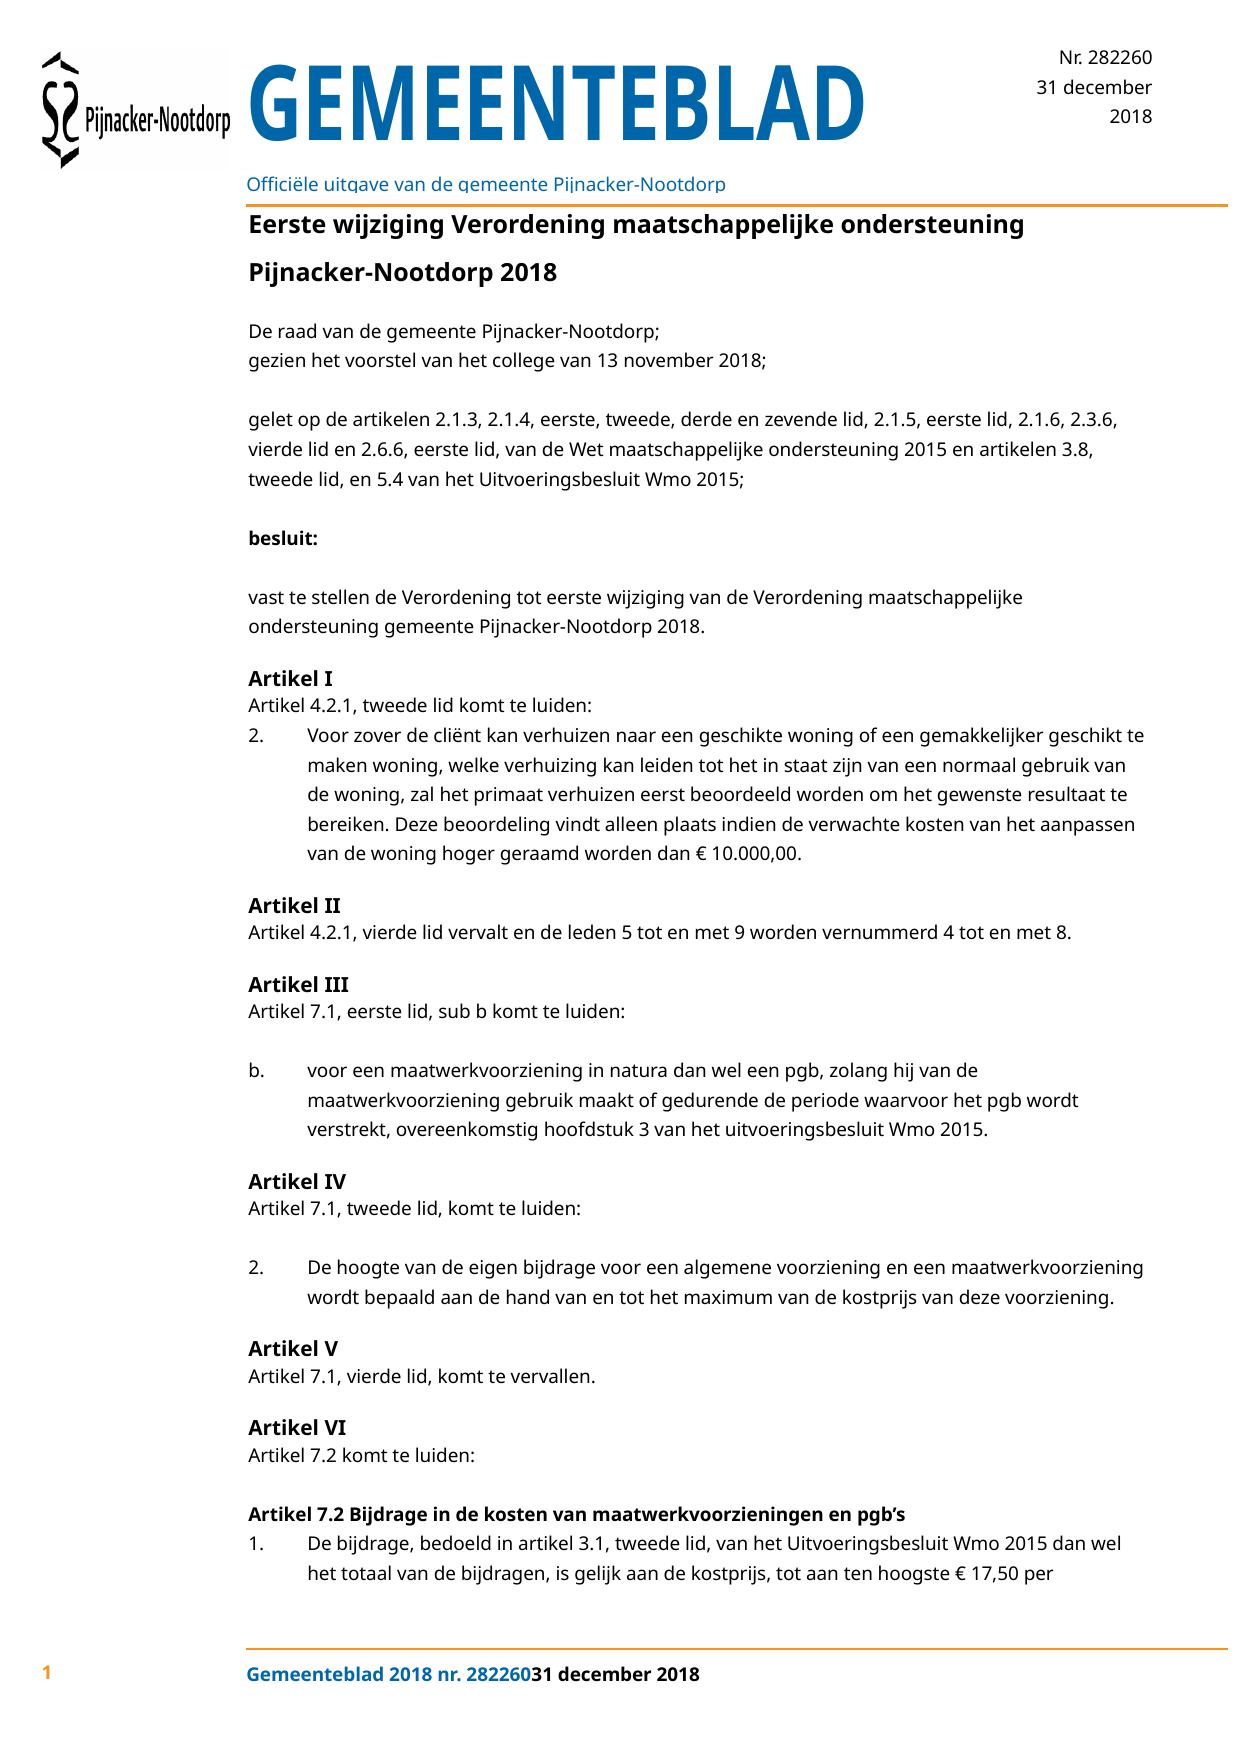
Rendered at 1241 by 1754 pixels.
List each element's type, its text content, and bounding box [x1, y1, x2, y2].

text Artikel VI [248, 1413, 1152, 1442]
text gelet op de artikelen 2.1.3, 2.1.4, eerste, tweede, derde en zevende lid, 2.1.5, eerste lid, 2.1.6, 2.3.6, vierde lid en 2.6.6, eerste lid, van de Wet maatschappelijke ondersteuning 2015 en artikelen 3.8, tweede lid, en 5.4 van het Uitvoeringsbesluit Wmo 2015; [248, 407, 1152, 492]
text Artikel II [248, 891, 1152, 919]
text De raad van de gemeente Pijnacker-Nootdorp; [248, 318, 1152, 344]
picture [41, 47, 231, 172]
text Artikel 7.1, vierde lid, komt te vervallen. [248, 1363, 1152, 1389]
text gezien het voorstel van het college van 13 november 2018; [248, 347, 1152, 373]
text Artikel 7.1, tweede lid, komt te luiden: [248, 1195, 1152, 1221]
list voor een maatwerkvoorziening in natura dan wel een pgb, zolang hij van de maatwerkvoorziening gebruik maakt of gedurende de periode waarvoor het pgb wordt verstrekt, overeenkomstig hoofdstuk 3 van het uitvoeringsbesluit Wmo 2015. [248, 1057, 1152, 1142]
text Artikel V [248, 1334, 1152, 1363]
text Artikel III [248, 970, 1152, 998]
text vast te stellen de Verordening tot eerste wijziging van de Verordening maatschappelijke ondersteuning gemeente Pijnacker-Nootdorp 2018. [248, 584, 1152, 639]
list De bijdrage, bedoeld in artikel 3.1, tweede lid, van het Uitvoeringsbesluit Wmo 2015 dan wel het totaal van de bijdragen, is gelijk aan de kostprijs, tot aan ten hoogste € 17,50 per [248, 1531, 1152, 1586]
list Voor zover de cliënt kan verhuizen naar een geschikte woning of een gemakkelijker geschikt te maken woning, welke verhuizing kan leiden tot het in staat zijn van een normaal gebruik van de woning, zal het primaat verhuizen eerst beoordeeld worden om het gewenste resultaat te bereiken. Deze beoordeling vindt alleen plaats indien de verwachte kosten van het aanpassen van de woning hoger geraamd worden dan € 10.000,00. [248, 722, 1152, 866]
text Artikel 4.2.1, vierde lid vervalt en de leden 5 tot en met 9 worden vernummerd 4 tot en met 8. [248, 919, 1152, 945]
text Eerste wijziging Verordening maatschappelijke ondersteuning Pijnacker-Nootdorp 2018 [248, 207, 1152, 288]
text Artikel I [248, 664, 1152, 693]
list De hoogte van de eigen bijdrage voor een algemene voorziening en een maatwerkvoorziening wordt bepaald aan de hand van en tot het maximum van de kostprijs van deze voorziening. [248, 1254, 1152, 1310]
text besluit: [248, 525, 1152, 551]
text Artikel IV [248, 1167, 1152, 1195]
text Artikel 7.1, eerste lid, sub b komt te luiden: [248, 998, 1152, 1024]
text Artikel 7.2 Bijdrage in de kosten van maatwerkvoorzieningen en pgb’s [248, 1501, 1152, 1527]
text Artikel 7.2 komt te luiden: [248, 1442, 1152, 1468]
text Artikel 4.2.1, tweede lid komt te luiden: [248, 693, 1152, 718]
